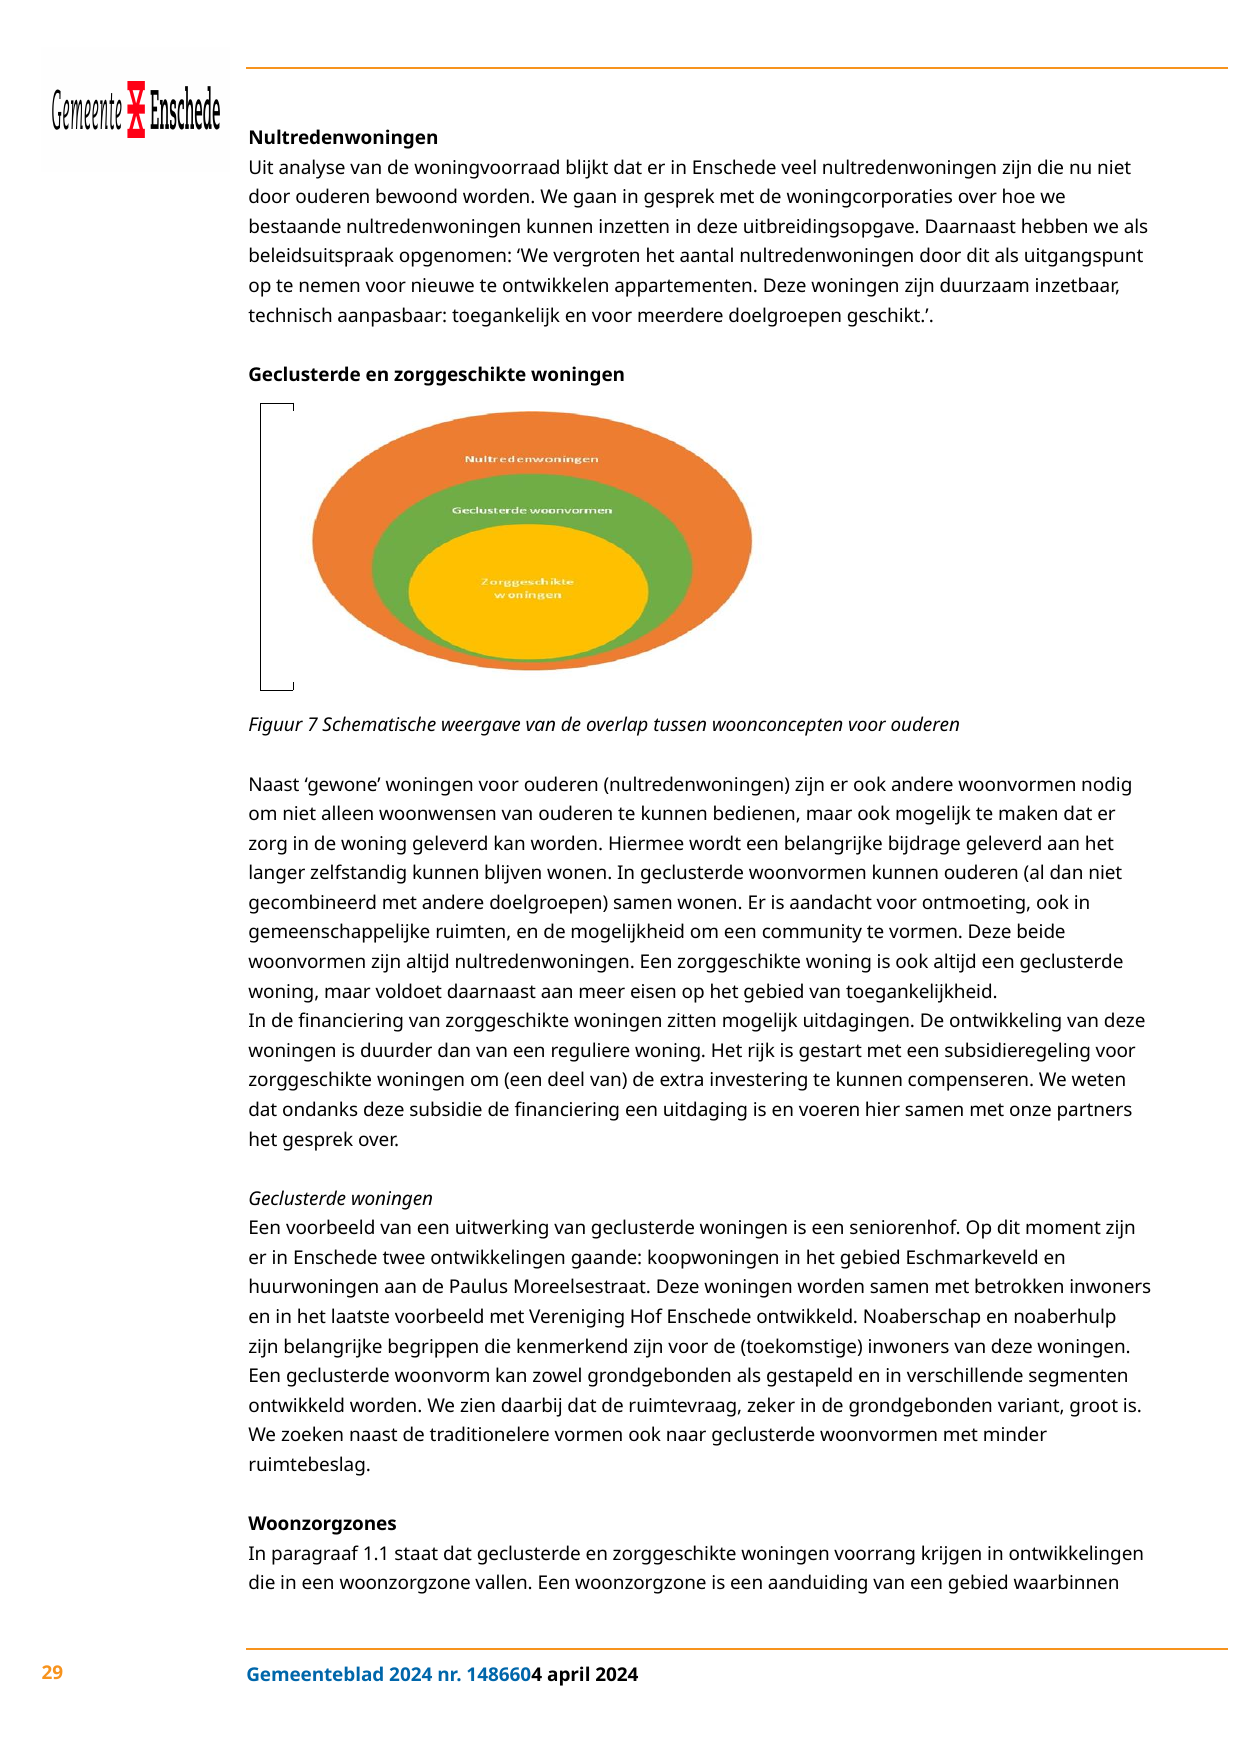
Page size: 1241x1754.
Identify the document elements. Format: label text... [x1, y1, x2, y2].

text Een geclusterde woonvorm kan zowel grondgebonden als gestapeld en in verschillende segmenten ontwikkeld worden. We zien daarbij dat de ruimtevraag, zeker in de grondgebonden variant, groot is. We zoeken naast de traditionelere vormen ook naar geclusterde woonvormen met minder ruimtebeslag. [248, 1362, 1152, 1477]
text Geclusterde en zorggeschikte woningen [248, 361, 1152, 387]
text Geclusterde woningen [248, 1185, 1152, 1211]
text In de financiering van zorggeschikte woningen zitten mogelijk uitdagingen. De ontwikkeling van deze woningen is duurder dan van een reguliere woning. Het rijk is gestart met een subsidieregeling voor zorggeschikte woningen om (een deel van) de extra investering te kunnen compenseren. We weten dat ondanks deze subsidie de financiering een uitdaging is en voeren hier samen met onze partners het gesprek over. [248, 1007, 1152, 1152]
text Een voorbeeld van een uitwerking van geclusterde woningen is een seniorenhof. Op dit moment zijn er in Enschede twee ontwikkelingen gaande: koopwoningen in het gebied Eschmarkeveld en huurwoningen aan de Paulus Moreelsestraat. Deze woningen worden samen met betrokken inwoners en in het laatste voorbeeld met Vereniging Hof Enschede ontwikkeld. Noaberschap en noaberhulp zijn belangrijke begrippen die kenmerkend zijn voor de (toekomstige) inwoners van deze woningen. [248, 1214, 1152, 1359]
text Uit analyse van de woningvoorraad blijkt dat er in Enschede veel nultredenwoningen zijn die nu niet door ouderen bewoond worden. We gaan in gesprek met de woningcorporaties over hoe we bestaande nultredenwoningen kunnen inzetten in deze uitbreidingsopgave. Daarnaast hebben we als beleidsuitspraak opgenomen: ‘We vergroten het aantal nultredenwoningen door dit als uitgangspunt op te nemen voor nieuwe te ontwikkelen appartementen. Deze woningen zijn duurzaam inzetbaar, technisch aanpasbaar: toegankelijk en voor meerdere doelgroepen geschikt.’. [248, 154, 1152, 328]
picture [268, 411, 799, 682]
text In paragraaf 1.1 staat dat geclusterde en zorggeschikte woningen voorrang krijgen in ontwikkelingen die in een woonzorgzone vallen. Een woonzorgzone is een aanduiding van een gebied waarbinnen [248, 1540, 1152, 1595]
text Woonzorgzones [248, 1510, 1152, 1536]
text Figuur 7 Schematische weergave van de overlap tussen woonconcepten voor ouderen [248, 712, 1152, 737]
text Naast ‘gewone’ woningen voor ouderen (nultredenwoningen) zijn er ook andere woonvormen nodig om niet alleen woonwensen van ouderen te kunnen bedienen, maar ook mogelijk te maken dat er zorg in de woning geleverd kan worden. Hiermee wordt een belangrijke bijdrage geleverd aan het langer zelfstandig kunnen blijven wonen. In geclusterde woonvormen kunnen ouderen (al dan niet gecombineerd met andere doelgroepen) samen wonen. Er is aandacht voor ontmoeting, ook in gemeenschappelijke ruimten, en de mogelijkheid om een community te vormen. Deze beide woonvormen zijn altijd nultredenwoningen. Een zorggeschikte woning is ook altijd een geclusterde woning, maar voldoet daarnaast aan meer eisen op het gebied van toegankelijkheid. [248, 771, 1152, 1004]
text Nultredenwoningen [248, 124, 1152, 150]
picture [41, 47, 231, 172]
